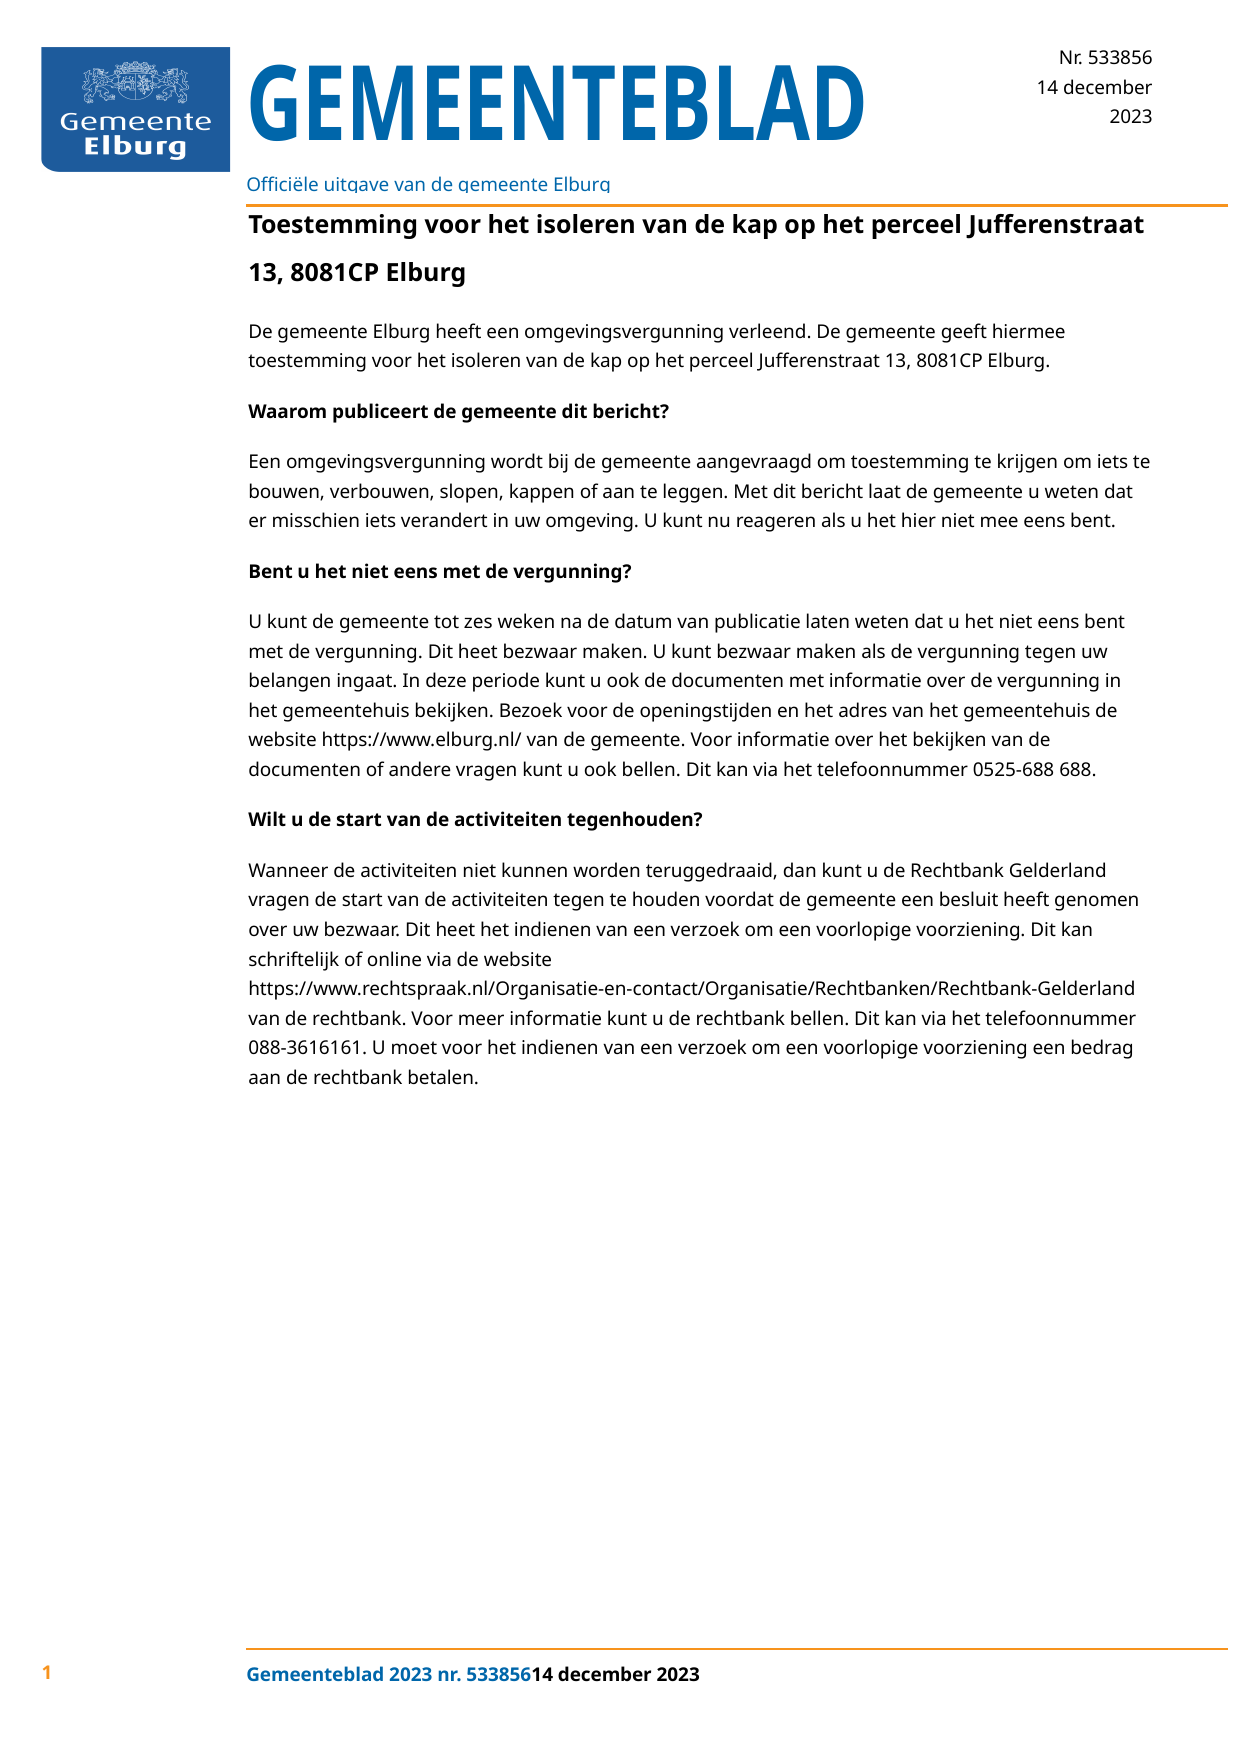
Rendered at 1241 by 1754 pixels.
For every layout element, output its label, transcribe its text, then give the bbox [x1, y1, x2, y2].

text Waarom publiceert de gemeente dit bericht? [248, 398, 1152, 424]
text U kunt de gemeente tot zes weken na de datum van publicatie laten weten dat u het niet eens bent met de vergunning. Dit heet bezwaar maken. U kunt bezwaar maken als de vergunning tegen uw belangen ingaat. In deze periode kunt u ook de documenten met informatie over de vergunning in het gemeentehuis bekijken. Bezoek voor de openingstijden en het adres van het gemeentehuis de website https://www.elburg.nl/ van de gemeente. Voor informatie over het bekijken van de documenten of andere vragen kunt u ook bellen. Dit kan via het telefoonnummer 0525-688 688. [248, 608, 1152, 782]
text Toestemming voor het isoleren van de kap op het perceel Jufferenstraat 13, 8081CP Elburg [248, 207, 1152, 288]
text Wanneer de activiteiten niet kunnen worden teruggedraaid, dan kunt u de Rechtbank Gelderland vragen de start van de activiteiten tegen te houden voordat de gemeente een besluit heeft genomen over uw bezwaar. Dit heet het indienen van een verzoek om een voorlopige voorziening. Dit kan schriftelijk of online via de website https://www.rechtspraak.nl/Organisatie-en-contact/Organisatie/Rechtbanken/Rechtbank-Gelderland van de rechtbank. Voor meer informatie kunt u de rechtbank bellen. Dit kan via het telefoonnummer 088-3616161. U moet voor het indienen van een verzoek om een voorlopige voorziening een bedrag aan de rechtbank betalen. [248, 857, 1152, 1090]
text De gemeente Elburg heeft een omgevingsvergunning verleend. De gemeente geeft hiermee toestemming voor het isoleren van de kap op het perceel Jufferenstraat 13, 8081CP Elburg. [248, 318, 1152, 373]
text Wilt u de start van de activiteiten tegenhouden? [248, 807, 1152, 832]
text Bent u het niet eens met de vergunning? [248, 558, 1152, 584]
text Een omgevingsvergunning wordt bij de gemeente aangevraagd om toestemming te krijgen om iets te bouwen, verbouwen, slopen, kappen of aan te leggen. Met dit bericht laat de gemeente u weten dat er misschien iets verandert in uw omgeving. U kunt nu reageren als u het hier niet mee eens bent. [248, 448, 1152, 533]
picture [41, 47, 231, 172]
